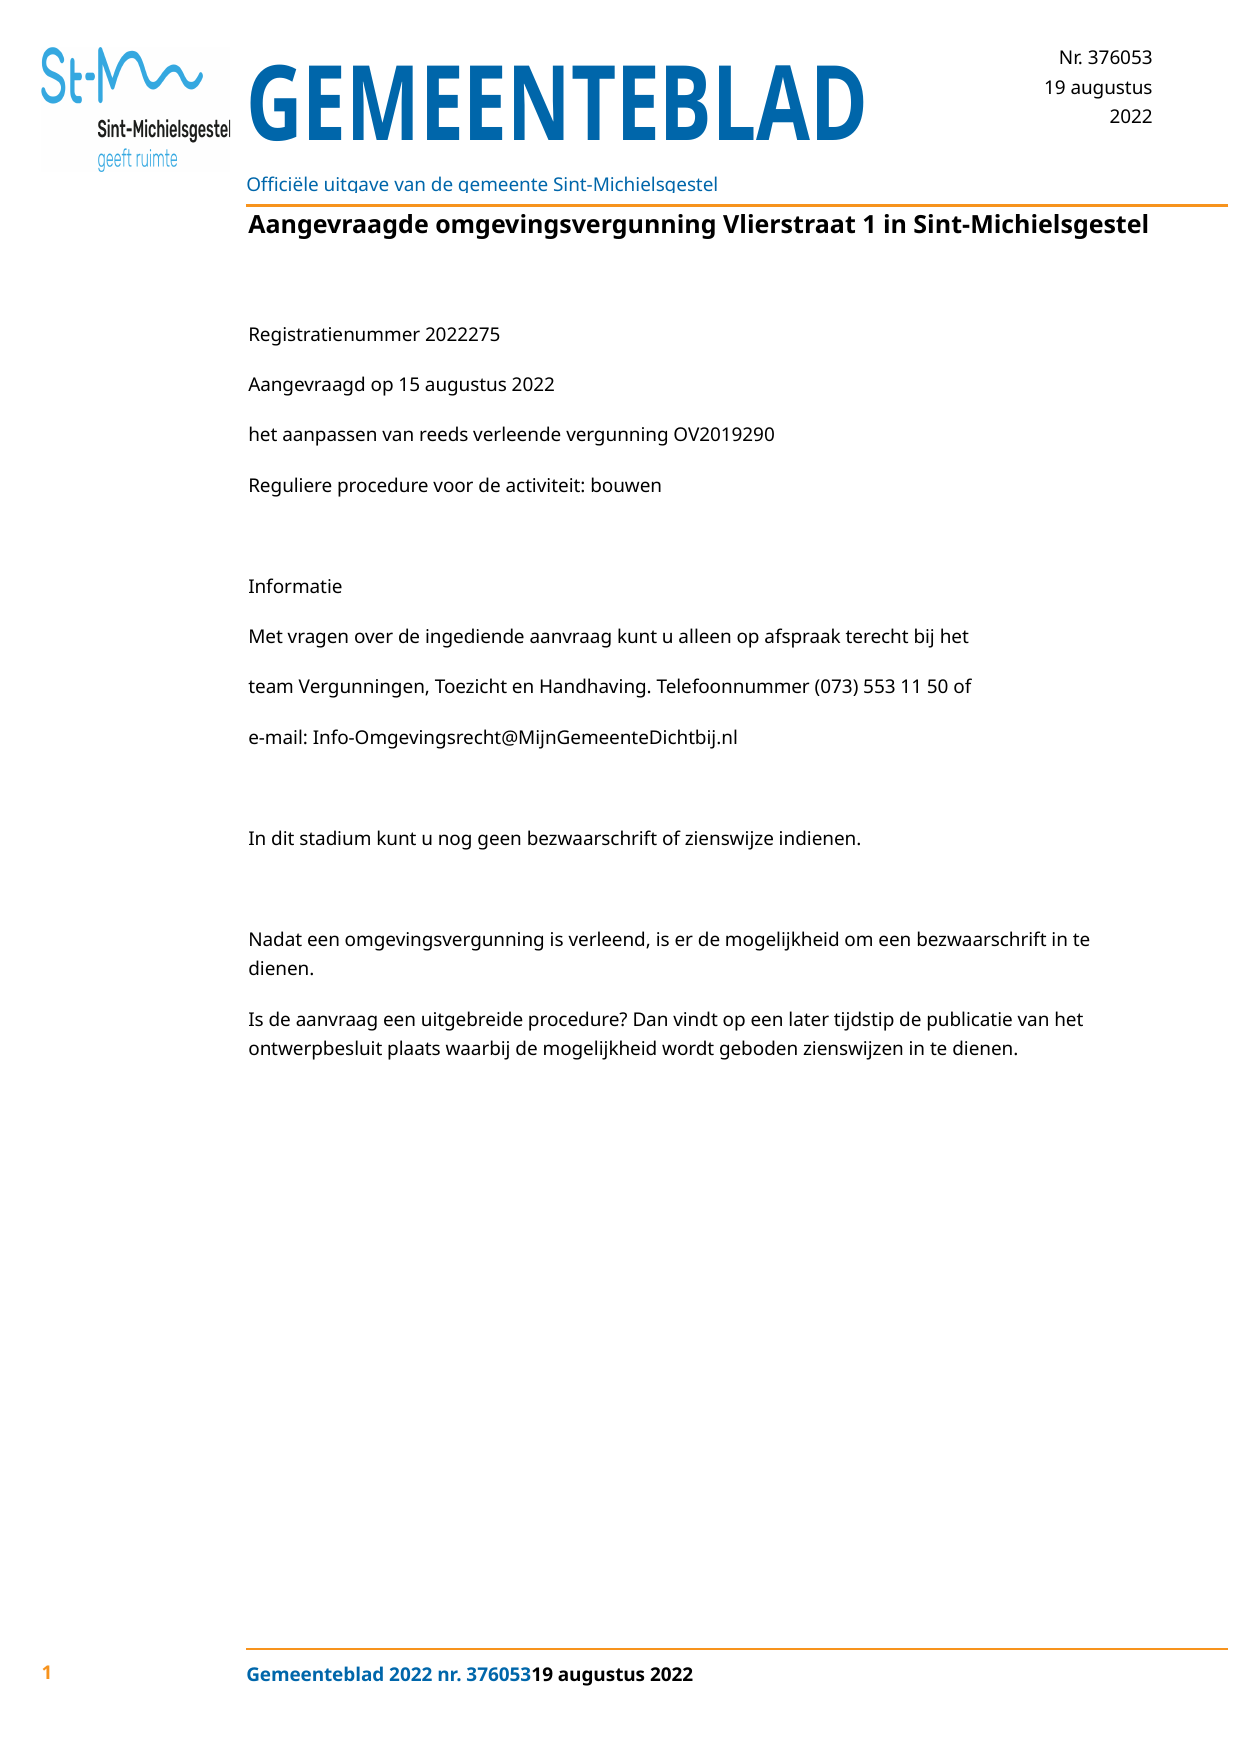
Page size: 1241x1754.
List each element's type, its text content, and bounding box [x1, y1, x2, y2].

text Registratienummer 2022275 [248, 321, 1152, 346]
text Nadat een omgevingsvergunning is verleend, is er de mogelijkheid om een bezwaarschrift in te dienen. [248, 926, 1152, 981]
text het aanpassen van reeds verleende vergunning OV2019290 [248, 422, 1152, 447]
text Is de aanvraag een uitgebreide procedure? Dan vindt op een later tijdstip de publicatie van het ontwerpbesluit plaats waarbij de mogelijkheid wordt geboden zienswijzen in te dienen. [248, 1006, 1152, 1061]
text Informatie [248, 573, 1152, 598]
text Reguliere procedure voor de activiteit: bouwen [248, 472, 1152, 498]
text Aangevraagd op 15 augustus 2022 [248, 371, 1152, 397]
text Met vragen over de ingediende aanvraag kunt u alleen op afspraak terecht bij het [248, 623, 1152, 649]
text Aangevraagde omgevingsvergunning Vlierstraat 1 in Sint-Michielsgestel [248, 207, 1152, 241]
text e-mail: Info-Omgevingsrecht@MijnGemeenteDichtbij.nl [248, 724, 1152, 750]
text team Vergunningen, Toezicht en Handhaving. Telefoonnummer (073) 553 11 50 of [248, 674, 1152, 699]
text In dit stadium kunt u nog geen bezwaarschrift of zienswijze indienen. [248, 825, 1152, 851]
picture [41, 47, 231, 172]
